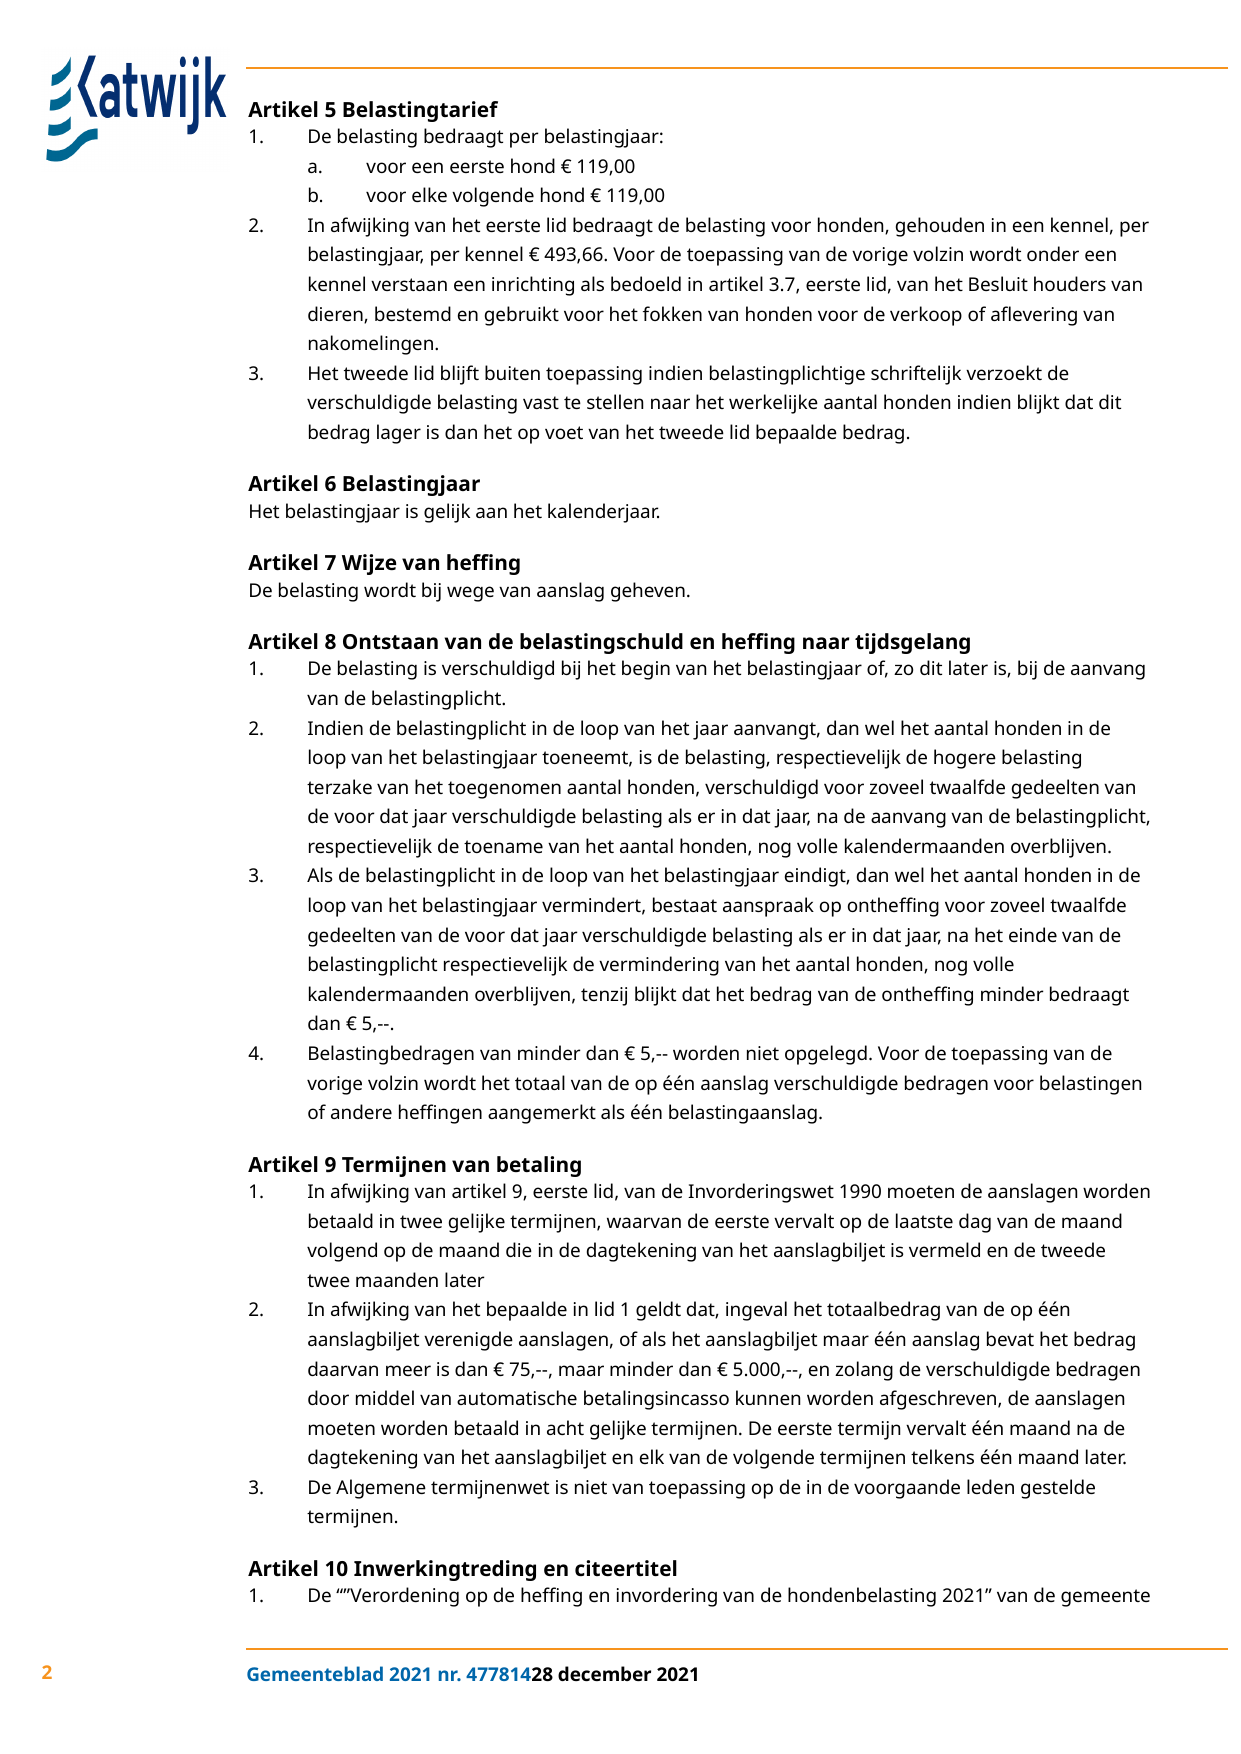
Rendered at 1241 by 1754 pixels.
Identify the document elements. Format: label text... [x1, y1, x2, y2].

list De Algemene termijnenwet is niet van toepassing op de in de voorgaande leden gestelde termijnen. [248, 1474, 1152, 1529]
list Belastingbedragen van minder dan € 5,-- worden niet opgelegd. Voor de toepassing van de vorige volzin wordt het totaal van de op één aanslag verschuldigde bedragen voor belastingen of andere heffingen aangemerkt als één belastingaanslag. [248, 1040, 1152, 1125]
list In afwijking van het bepaalde in lid 1 geldt dat, ingeval het totaalbedrag van de op één aanslagbiljet verenigde aanslagen, of als het aanslagbiljet maar één aanslag bevat het bedrag daarvan meer is dan € 75,--, maar minder dan € 5.000,--, en zolang de verschuldigde bedragen door middel van automatische betalingsincasso kunnen worden afgeschreven, de aanslagen moeten worden betaald in acht gelijke termijnen. De eerste termijn vervalt één maand na de dagtekening van het aanslagbiljet en elk van de volgende termijnen telkens één maand later. [248, 1297, 1152, 1470]
list In afwijking van het eerste lid bedraagt de belasting voor honden, gehouden in een kennel, per belastingjaar, per kennel € 493,66. Voor de toepassing van de vorige volzin wordt onder een kennel verstaan een inrichting als bedoeld in artikel 3.7, eerste lid, van het Besluit houders van dieren, bestemd en gebruikt voor het fokken van honden voor de verkoop of aflevering van nakomelingen. [248, 212, 1152, 356]
text Artikel 7 Wijze van heffing [248, 548, 1152, 577]
list Indien de belastingplicht in de loop van het jaar aanvangt, dan wel het aantal honden in de loop van het belastingjaar toeneemt, is de belasting, respectievelijk de hogere belasting terzake van het toegenomen aantal honden, verschuldigd voor zoveel twaalfde gedeelten van de voor dat jaar verschuldigde belasting als er in dat jaar, na de aanvang van de belastingplicht, respectievelijk de toename van het aantal honden, nog volle kalendermaanden overblijven. [248, 715, 1152, 859]
text De belasting wordt bij wege van aanslag geheven. [248, 577, 1152, 602]
list De belasting is verschuldigd bij het begin van het belastingjaar of, zo dit later is, bij de aanvang van de belastingplicht. [248, 656, 1152, 711]
text Artikel 9 Termijnen van betaling [248, 1150, 1152, 1178]
list De belasting bedraagt per belastingjaar: [248, 123, 1152, 149]
text Artikel 5 Belastingtarief [248, 95, 1152, 123]
list voor elke volgende hond € 119,00 [307, 182, 1152, 208]
list In afwijking van artikel 9, eerste lid, van de Invorderingswet 1990 moeten de aanslagen worden betaald in twee gelijke termijnen, waarvan de eerste vervalt op de laatste dag van de maand volgend op de maand die in de dagtekening van het aanslagbiljet is vermeld en de tweede twee maanden later [248, 1178, 1152, 1293]
text Artikel 10 Inwerkingtreding en citeertitel [248, 1554, 1152, 1582]
picture [41, 47, 231, 172]
text Het belastingjaar is gelijk aan het kalenderjaar. [248, 498, 1152, 524]
text Artikel 6 Belastingjaar [248, 469, 1152, 498]
list Als de belastingplicht in de loop van het belastingjaar eindigt, dan wel het aantal honden in de loop van het belastingjaar vermindert, bestaat aanspraak op ontheffing voor zoveel twaalfde gedeelten van de voor dat jaar verschuldigde belasting als er in dat jaar, na het einde van de belastingplicht respectievelijk de vermindering van het aantal honden, nog volle kalendermaanden overblijven, tenzij blijkt dat het bedrag van de ontheffing minder bedraagt dan € 5,--. [248, 863, 1152, 1036]
text Artikel 8 Ontstaan van de belastingschuld en heffing naar tijdsgelang [248, 627, 1152, 656]
list Het tweede lid blijft buiten toepassing indien belastingplichtige schriftelijk verzoekt de verschuldigde belasting vast te stellen naar het werkelijke aantal honden indien blijkt dat dit bedrag lager is dan het op voet van het tweede lid bepaalde bedrag. [248, 360, 1152, 445]
list De “”Verordening op de heffing en invordering van de hondenbelasting 2021” van de gemeente [248, 1582, 1152, 1608]
list voor een eerste hond € 119,00 [307, 153, 1152, 178]
